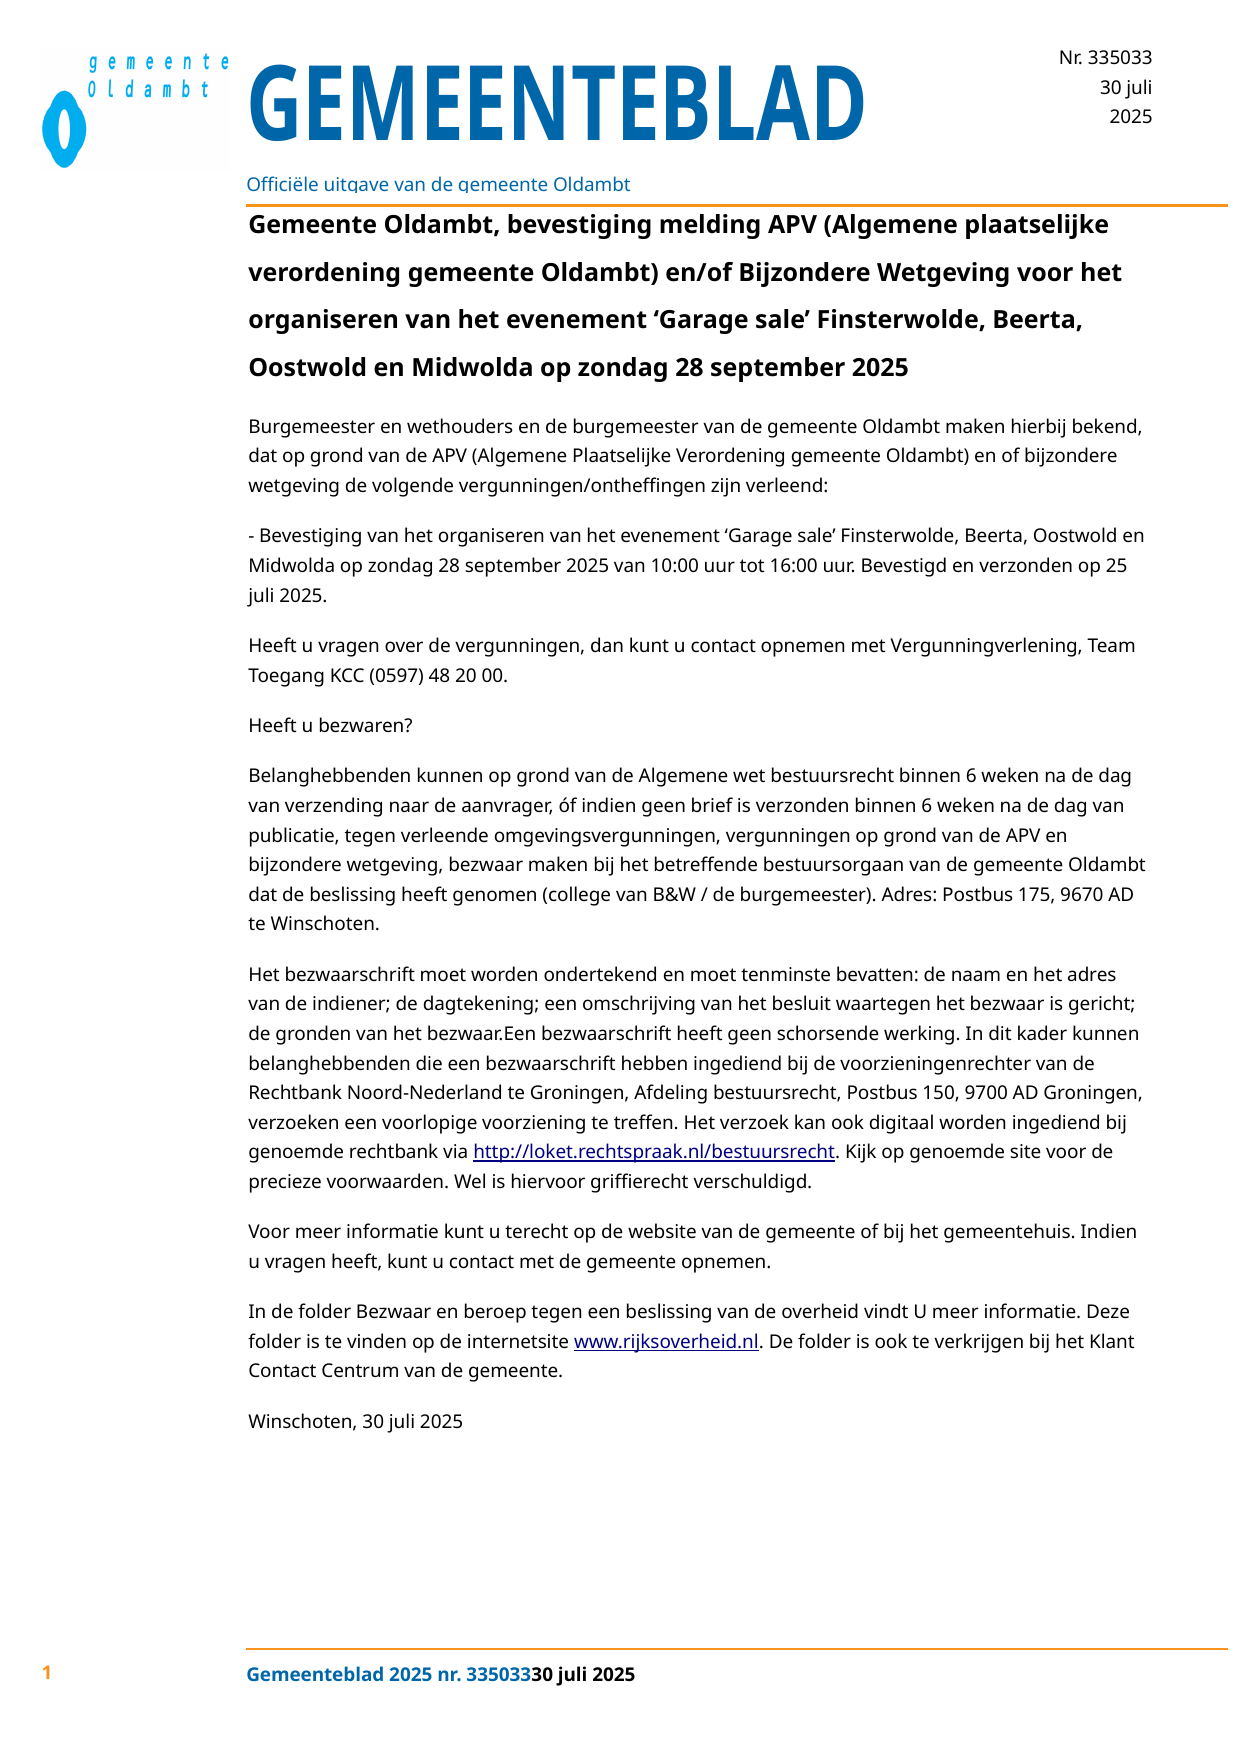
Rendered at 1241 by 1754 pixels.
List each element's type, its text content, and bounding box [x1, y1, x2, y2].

text Voor meer informatie kunt u terecht op de website van de gemeente of bij het gemeentehuis. Indien u vragen heeft, kunt u contact met de gemeente opnemen. [248, 1218, 1152, 1274]
text In de folder Bezwaar en beroep tegen een beslissing van de overheid vindt U meer informatie. Deze folder is te vinden op de internetsite www.rijksoverheid.nl. De folder is ook te verkrijgen bij het Klant Contact Centrum van de gemeente. [248, 1298, 1152, 1383]
text Belanghebbenden kunnen op grond van de Algemene wet bestuursrecht binnen 6 weken na de dag van verzending naar de aanvrager, óf indien geen brief is verzonden binnen 6 weken na de dag van publicatie, tegen verleende omgevingsvergunningen, vergunningen op grond van de APV en bijzondere wetgeving, bezwaar maken bij het betreffende bestuursorgaan van de gemeente Oldambt dat de beslissing heeft genomen (college van B&W / de burgemeester). Adres: Postbus 175, 9670 AD te Winschoten. [248, 763, 1152, 936]
text Heeft u vragen over de vergunningen, dan kunt u contact opnemen met Vergunningverlening, Team Toegang KCC (0597) 48 20 00. [248, 632, 1152, 688]
text Het bezwaarschrift moet worden ondertekend en moet tenminste bevatten: de naam en het adres van de indiener; de dagtekening; een omschrijving van het besluit waartegen het bezwaar is gericht; de gronden van het bezwaar.Een bezwaarschrift heeft geen schorsende werking. In dit kader kunnen belanghebbenden die een bezwaarschrift hebben ingediend bij de voorzieningenrechter van de Rechtbank Noord-Nederland te Groningen, Afdeling bestuursrecht, Postbus 150, 9700 AD Groningen, verzoeken een voorlopige voorziening te treffen. Het verzoek kan ook digitaal worden ingediend bij genoemde rechtbank via http://loket.rechtspraak.nl/bestuursrecht. Kijk op genoemde site voor de precieze voorwaarden. Wel is hiervoor griffierecht verschuldigd. [248, 961, 1152, 1194]
text Gemeente Oldambt, bevestiging melding APV (Algemene plaatselijke verordening gemeente Oldambt) en/of Bijzondere Wetgeving voor het organiseren van het evenement ‘Garage sale’ Finsterwolde, Beerta, Oostwold en Midwolda op zondag 28 september 2025 [248, 207, 1152, 384]
text - Bevestiging van het organiseren van het evenement ‘Garage sale’ Finsterwolde, Beerta, Oostwold en Midwolda op zondag 28 september 2025 van 10:00 uur tot 16:00 uur. Bevestigd en verzonden op 25 juli 2025. [248, 523, 1152, 608]
text Winschoten, 30 juli 2025 [248, 1408, 1152, 1434]
text Heeft u bezwaren? [248, 712, 1152, 738]
text Burgemeester en wethouders en de burgemeester van de gemeente Oldambt maken hierbij bekend, dat op grond van de APV (Algemene Plaatselijke Verordening gemeente Oldambt) en of bijzondere wetgeving de volgende vergunningen/ontheffingen zijn verleend: [248, 413, 1152, 498]
picture [41, 47, 231, 172]
